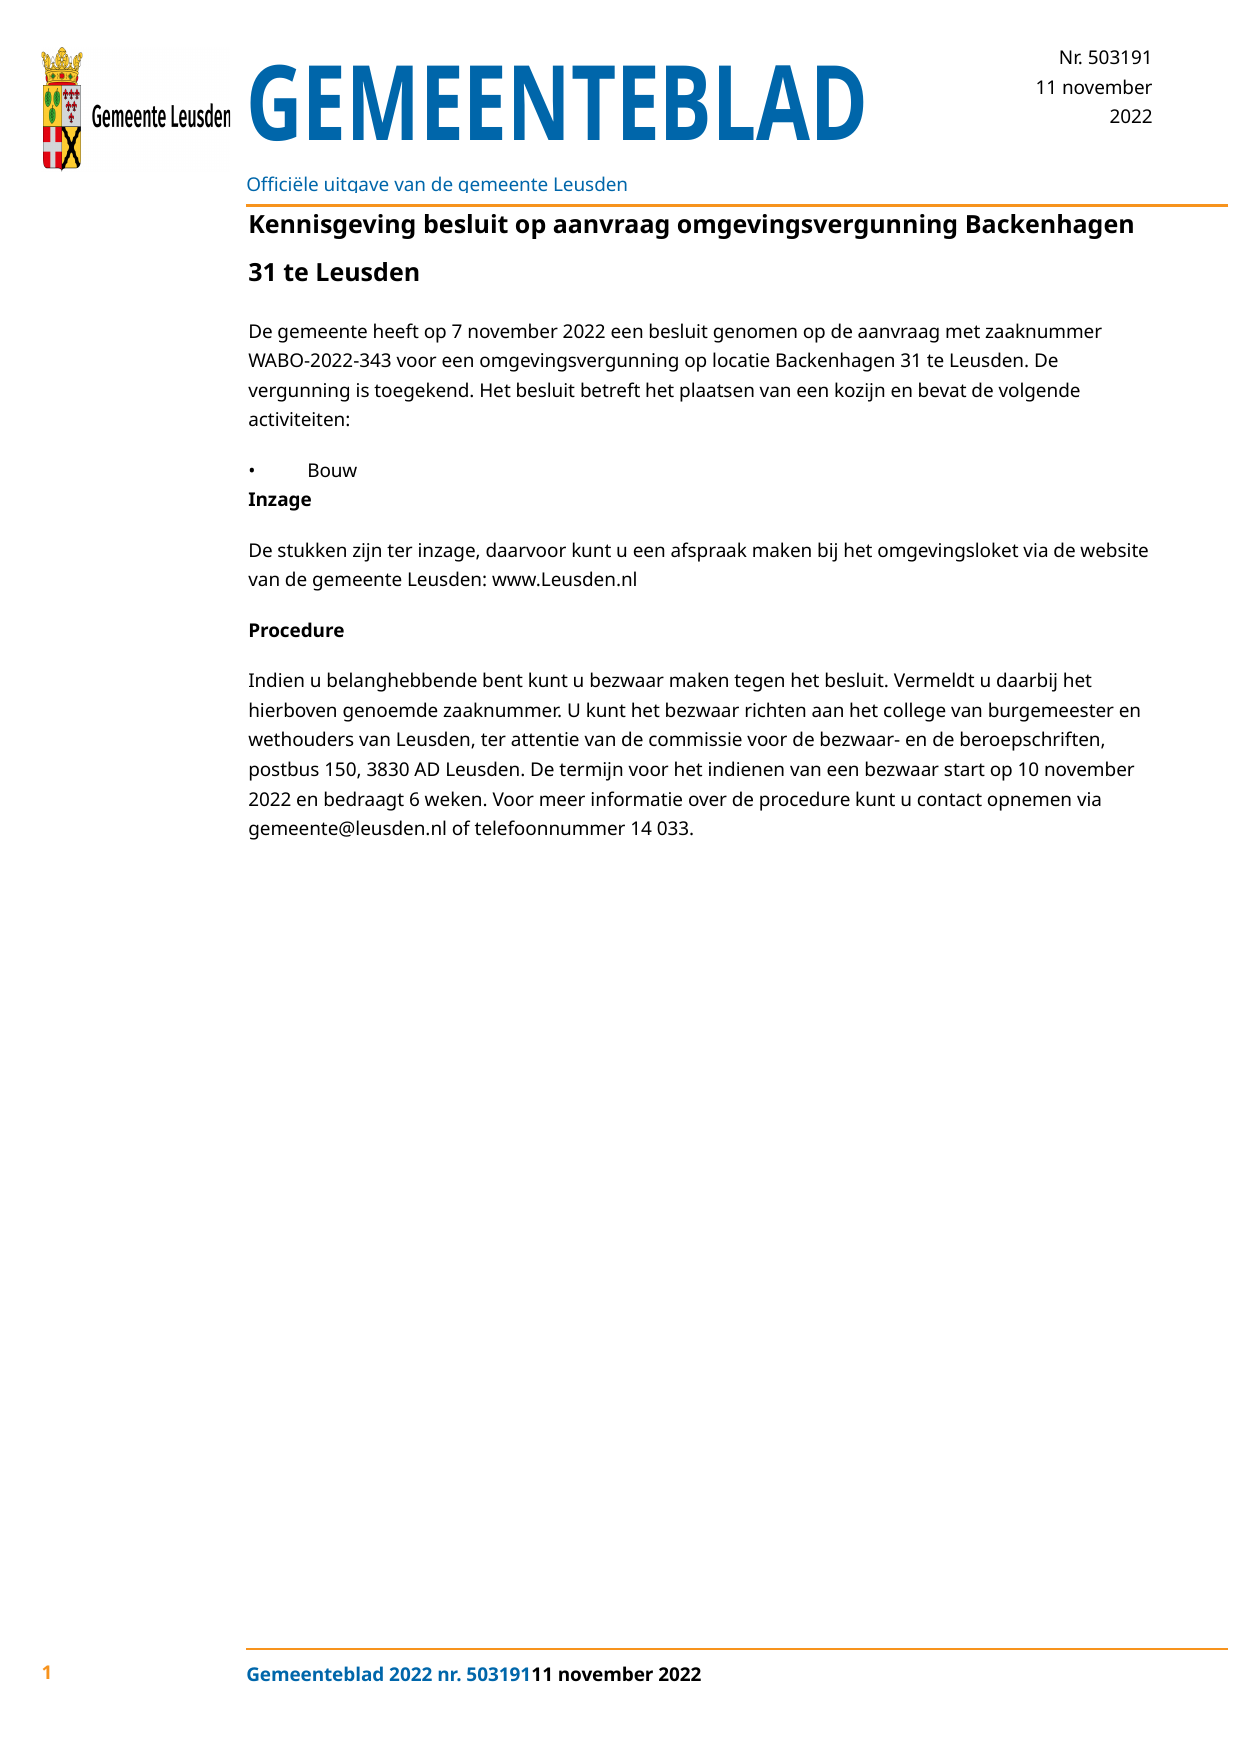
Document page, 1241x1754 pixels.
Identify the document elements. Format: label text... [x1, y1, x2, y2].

text Indien u belanghebbende bent kunt u bezwaar maken tegen het besluit. Vermeldt u daarbij het hierboven genoemde zaaknummer. U kunt het bezwaar richten aan het college van burgemeester en wethouders van Leusden, ter attentie van de commissie voor de bezwaar- en de beroepschriften, postbus 150, 3830 AD Leusden. De termijn voor het indienen van een bezwaar start op 10 november 2022 en bedraagt 6 weken. Voor meer informatie over de procedure kunt u contact opnemen via gemeente@leusden.nl of telefoonnummer 14 033. [248, 667, 1152, 841]
text Procedure [248, 617, 1152, 643]
text Kennisgeving besluit op aanvraag omgevingsvergunning Backenhagen 31 te Leusden [248, 207, 1152, 288]
text Inzage [248, 487, 1152, 512]
picture [41, 47, 231, 172]
text De stukken zijn ter inzage, daarvoor kunt u een afspraak maken bij het omgevingsloket via de website van de gemeente Leusden: www.Leusden.nl [248, 537, 1152, 592]
text De gemeente heeft op 7 november 2022 een besluit genomen op de aanvraag met zaaknummer WABO-2022-343 voor een omgevingsvergunning op locatie Backenhagen 31 te Leusden. De vergunning is toegekend. Het besluit betreft het plaatsen van een kozijn en bevat de volgende activiteiten: [248, 318, 1152, 432]
list Bouw [248, 457, 1152, 483]
